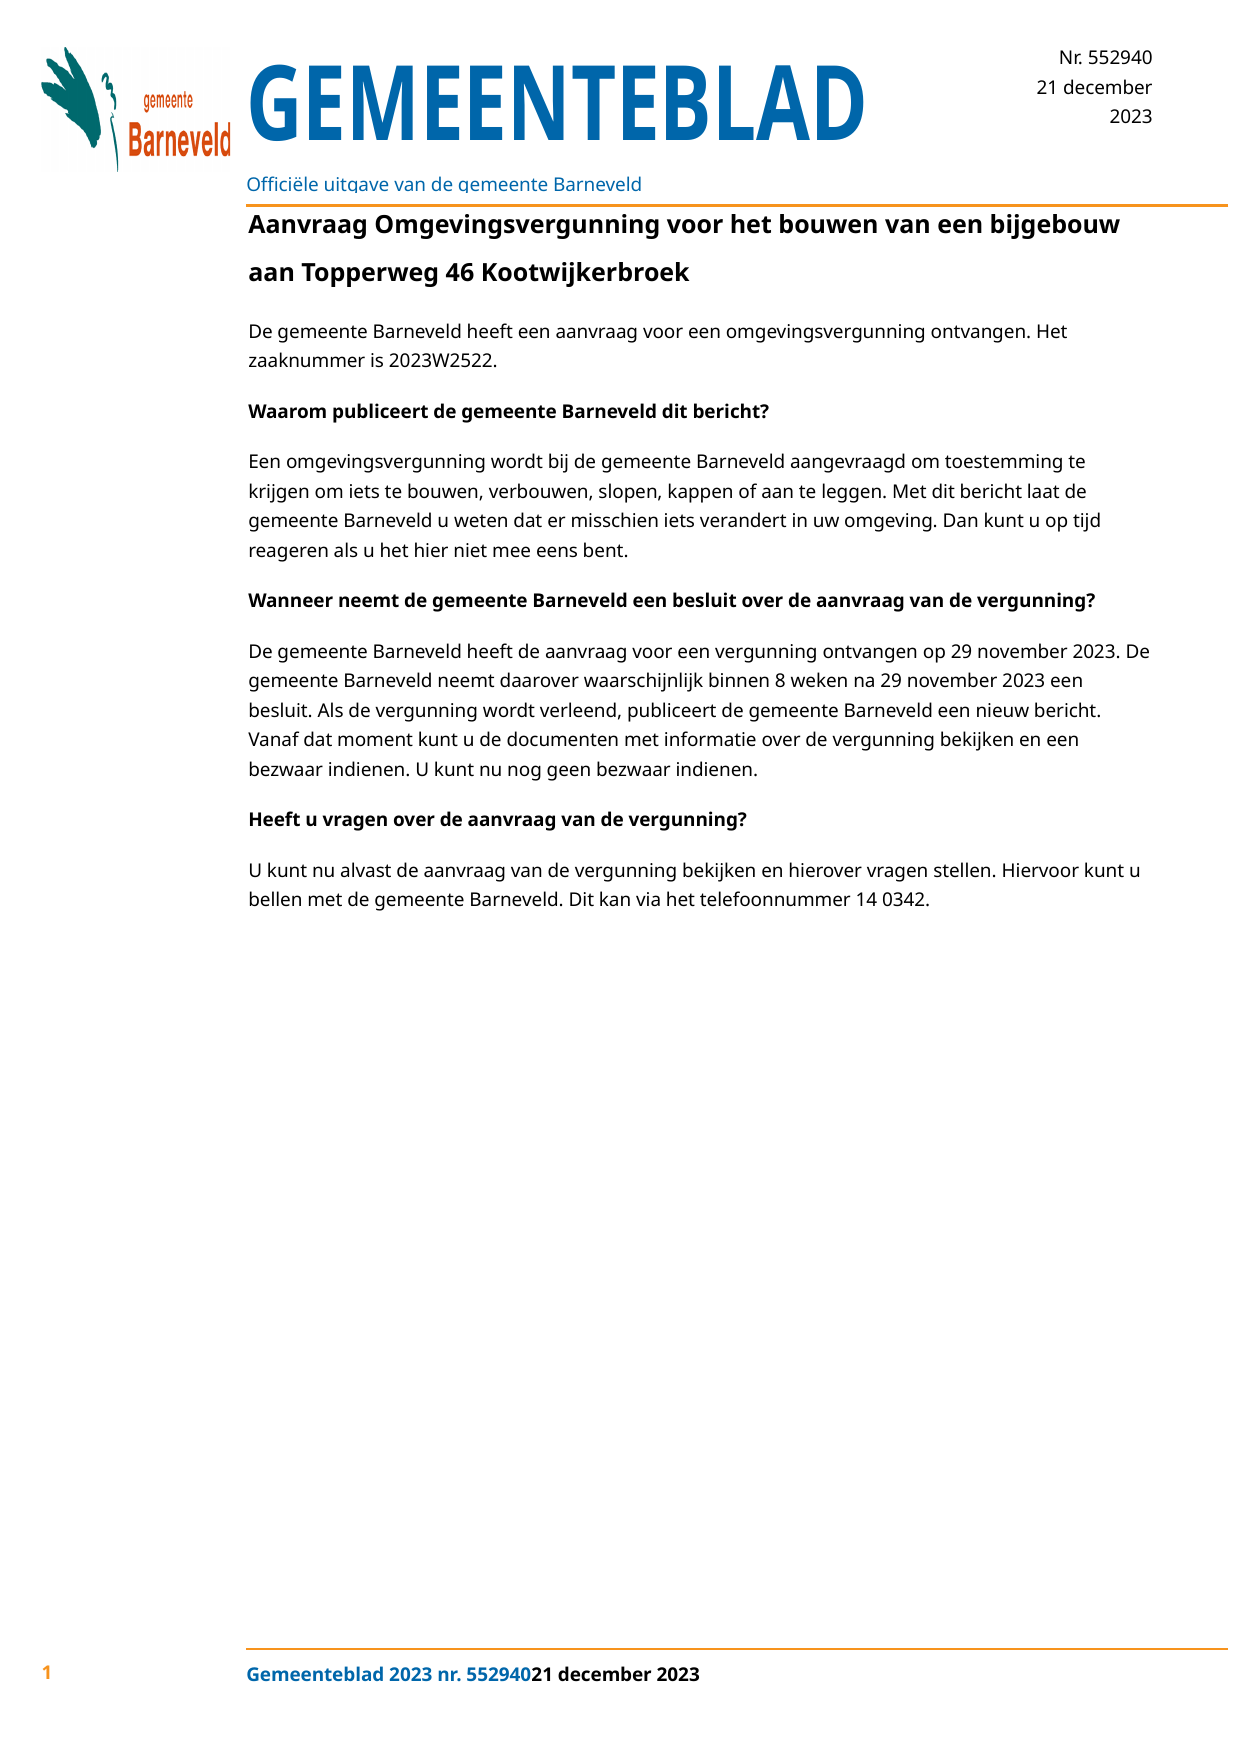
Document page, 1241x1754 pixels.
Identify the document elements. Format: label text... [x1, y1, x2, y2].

text U kunt nu alvast de aanvraag van de vergunning bekijken en hierover vragen stellen. Hiervoor kunt u bellen met de gemeente Barneveld. Dit kan via het telefoonnummer 14 0342. [248, 857, 1152, 912]
text Wanneer neemt de gemeente Barneveld een besluit over de aanvraag van de vergunning? [248, 587, 1152, 613]
picture [41, 47, 231, 172]
text Aanvraag Omgevingsvergunning voor het bouwen van een bijgebouw aan Topperweg 46 Kootwijkerbroek [248, 207, 1152, 288]
text Waarom publiceert de gemeente Barneveld dit bericht? [248, 398, 1152, 424]
text De gemeente Barneveld heeft een aanvraag voor een omgevingsvergunning ontvangen. Het zaaknummer is 2023W2522. [248, 318, 1152, 373]
text De gemeente Barneveld heeft de aanvraag voor een vergunning ontvangen op 29 november 2023. De gemeente Barneveld neemt daarover waarschijnlijk binnen 8 weken na 29 november 2023 een besluit. Als de vergunning wordt verleend, publiceert de gemeente Barneveld een nieuw bericht. Vanaf dat moment kunt u de documenten met informatie over de vergunning bekijken en een bezwaar indienen. U kunt nu nog geen bezwaar indienen. [248, 638, 1152, 782]
text Heeft u vragen over de aanvraag van de vergunning? [248, 807, 1152, 832]
text Een omgevingsvergunning wordt bij de gemeente Barneveld aangevraagd om toestemming te krijgen om iets te bouwen, verbouwen, slopen, kappen of aan te leggen. Met dit bericht laat de gemeente Barneveld u weten dat er misschien iets verandert in uw omgeving. Dan kunt u op tijd reageren als u het hier niet mee eens bent. [248, 448, 1152, 563]
